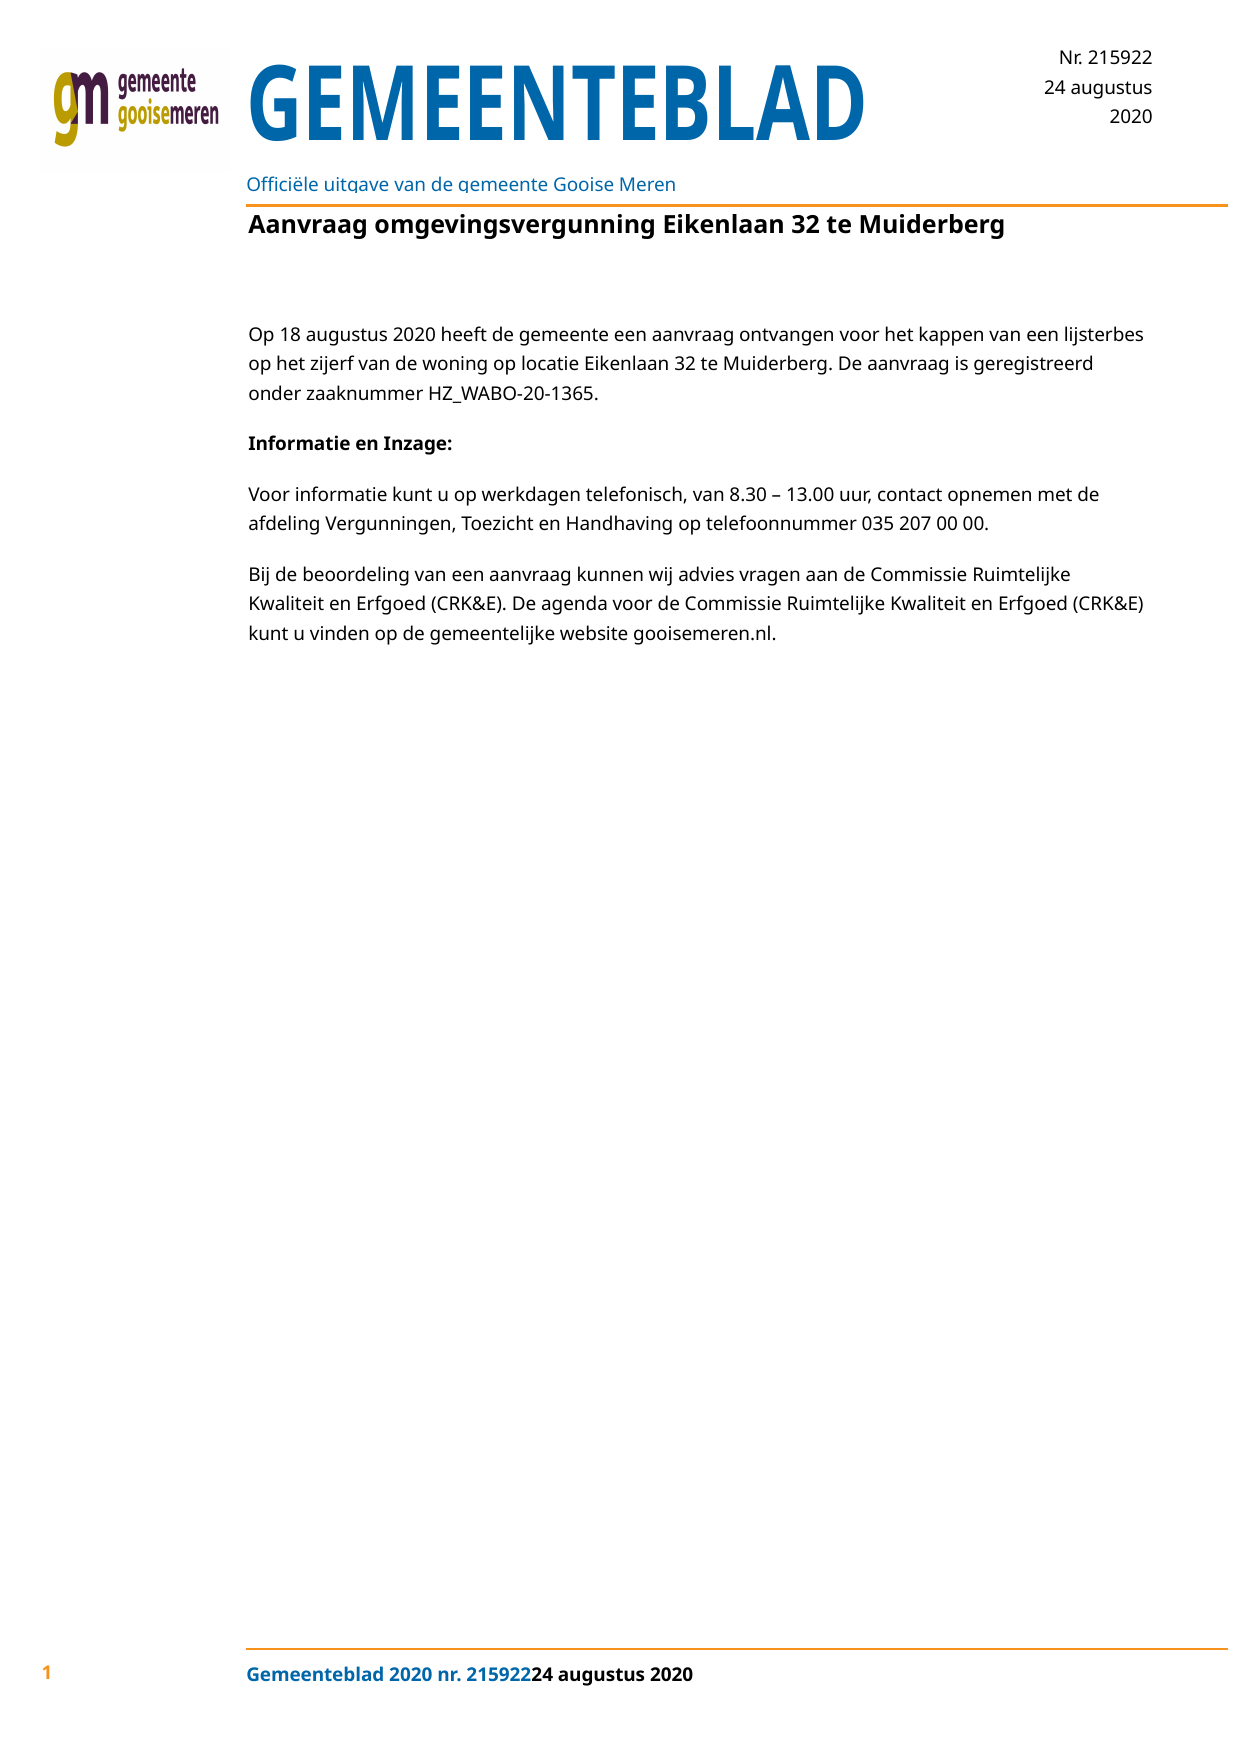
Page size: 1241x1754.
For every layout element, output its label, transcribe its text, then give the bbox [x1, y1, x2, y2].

text Aanvraag omgevingsvergunning Eikenlaan 32 te Muiderberg [248, 207, 1152, 241]
text Informatie en Inzage: [248, 430, 1152, 456]
text Op 18 augustus 2020 heeft de gemeente een aanvraag ontvangen voor het kappen van een lijsterbes op het zijerf van de woning op locatie Eikenlaan 32 te Muiderberg. De aanvraag is geregistreerd onder zaaknummer HZ_WABO-20-1365. [248, 321, 1152, 406]
picture [41, 47, 231, 172]
text Bij de beoordeling van een aanvraag kunnen wij advies vragen aan de Commissie Ruimtelijke Kwaliteit en Erfgoed (CRK&E). De agenda voor de Commissie Ruimtelijke Kwaliteit en Erfgoed (CRK&E) kunt u vinden op de gemeentelijke website gooisemeren.nl. [248, 561, 1152, 646]
text Voor informatie kunt u op werkdagen telefonisch, van 8.30 – 13.00 uur, contact opnemen met de afdeling Vergunningen, Toezicht en Handhaving op telefoonnummer 035 207 00 00. [248, 481, 1152, 536]
